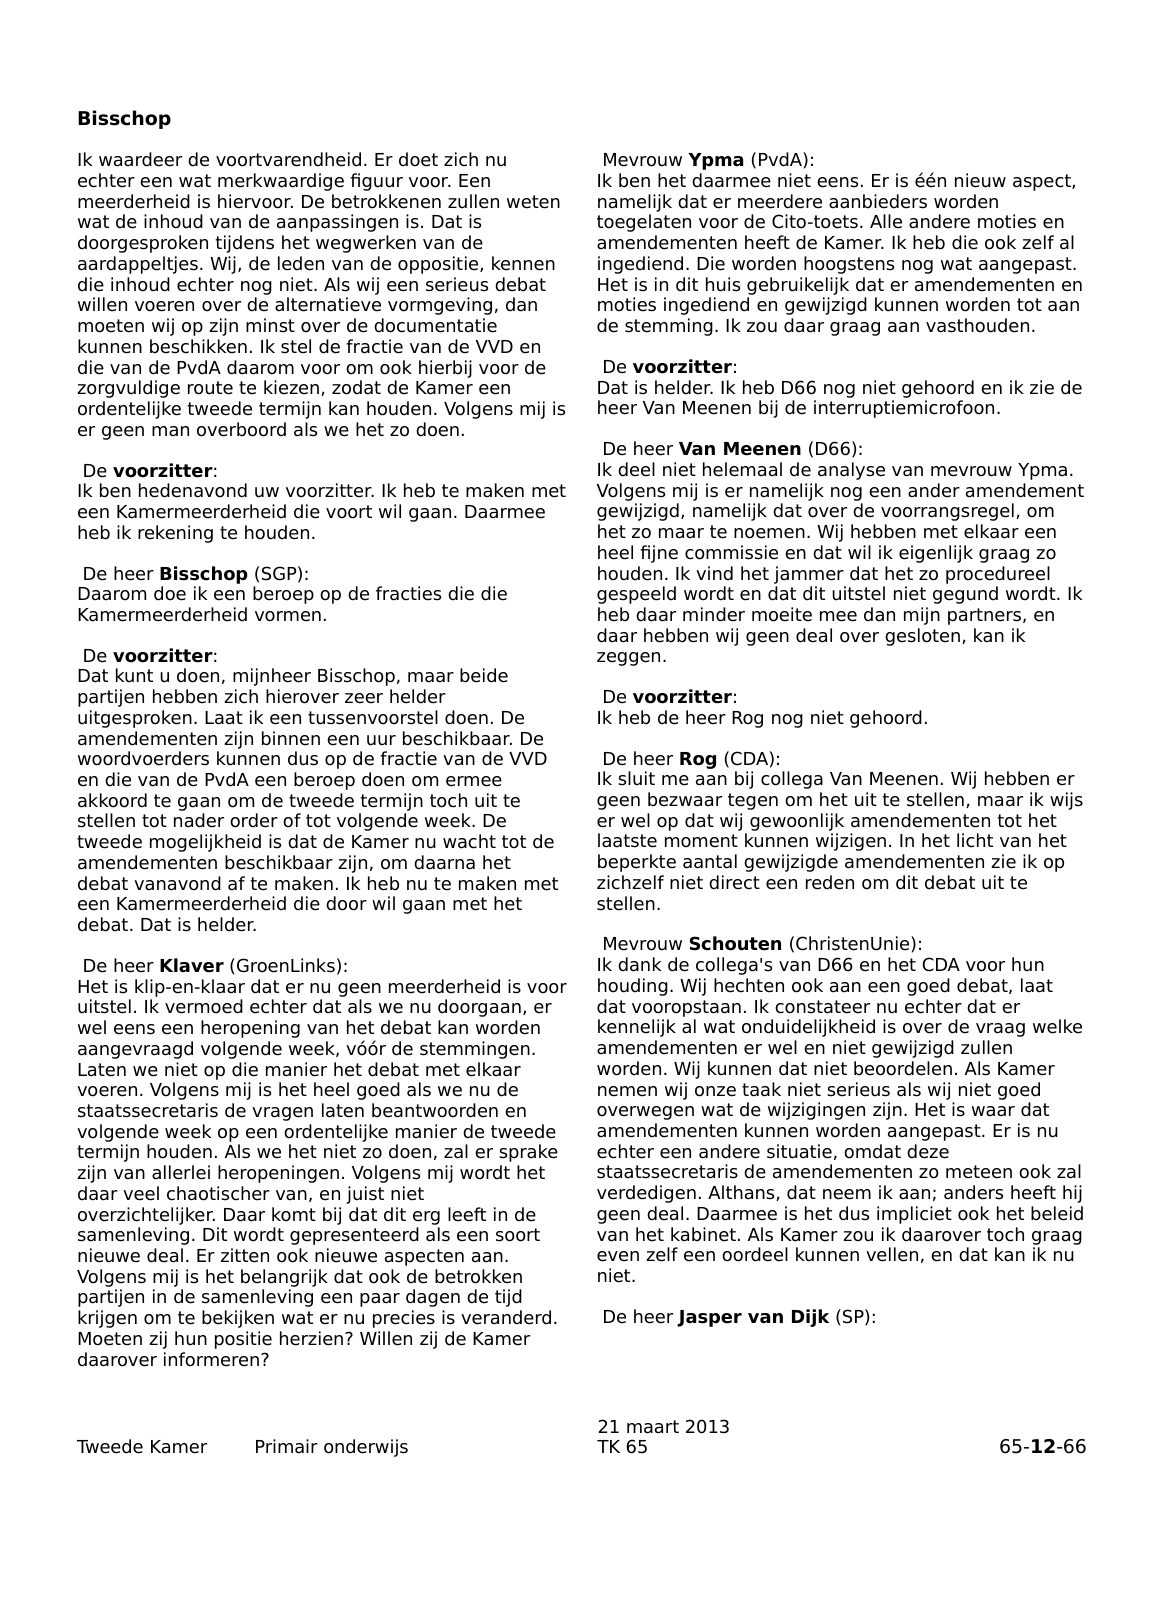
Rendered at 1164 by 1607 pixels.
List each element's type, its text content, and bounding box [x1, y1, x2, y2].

text De voorzitter: [77, 646, 567, 666]
text De heer Bisschop (SGP): [77, 563, 567, 584]
text Ik sluit me aan bij collega Van Meenen. Wij hebben er geen bezwaar tegen om het uit te stellen, maar ik wijs er wel op dat wij gewoonlijk amendementen tot het laatste moment kunnen wijzigen. In het licht van het beperkte aantal gewijzigde amendementen zie ik op zichzelf niet direct een reden om dit debat uit te stellen. [596, 769, 1087, 914]
text De voorzitter: [596, 357, 1087, 377]
text Ik ben het daarmee niet eens. Er is één nieuw aspect, namelijk dat er meerdere aanbieders worden toegelaten voor de Cito-toets. Alle andere moties en amendementen heeft de Kamer. Ik heb die ook zelf al ingediend. Die worden hoogstens nog wat aangepast. Het is in dit huis gebruikelijk dat er amendementen en moties ingediend en gewijzigd kunnen worden tot aan de stemming. Ik zou daar graag aan vasthouden. [596, 171, 1087, 337]
text Dat is helder. Ik heb D66 nog niet gehoord en ik zie de heer Van Meenen bij de interruptiemicrofoon. [596, 377, 1087, 419]
text De heer Klaver (GroenLinks): [77, 956, 567, 976]
text Ik deel niet helemaal de analyse van mevrouw Ypma. Volgens mij is er namelijk nog een ander amendement gewijzigd, namelijk dat over de voorrangsregel, om het zo maar te noemen. Wij hebben met elkaar een heel fijne commissie en dat wil ik eigenlijk graag zo houden. Ik vind het jammer dat het zo procedureel gespeeld wordt en dat dit uitstel niet gegund wordt. Ik heb daar minder moeite mee dan mijn partners, en daar hebben wij geen deal over gesloten, kan ik zeggen. [596, 460, 1087, 667]
text De voorzitter: [596, 687, 1087, 708]
text Mevrouw Ypma (PvdA): [596, 150, 1087, 171]
text Ik dank de collega's van D66 en het CDA voor hun houding. Wij hechten ook aan een goed debat, laat dat vooropstaan. Ik constateer nu echter dat er kennelijk al wat onduidelijkheid is over de vraag welke amendementen er wel en niet gewijzigd zullen worden. Wij kunnen dat niet beoordelen. Als Kamer nemen wij onze taak niet serieus als wij niet goed overwegen wat de wijzigingen zijn. Het is waar dat amendementen kunnen worden aangepast. Er is nu echter een andere situatie, omdat deze staatssecretaris de amendementen zo meteen ook zal verdedigen. Althans, dat neem ik aan; anders heeft hij geen deal. Daarmee is het dus impliciet ook het beleid van het kabinet. Als Kamer zou ik daarover toch graag even zelf een oordeel kunnen vellen, en dat kan ik nu niet. [596, 955, 1087, 1287]
text Ik ben hedenavond uw voorzitter. Ik heb te maken met een Kamermeerderheid die voort wil gaan. Daarmee heb ik rekening te houden. [77, 481, 567, 543]
text Ik waardeer de voortvarendheid. Er doet zich nu echter een wat merkwaardige figuur voor. Een meerderheid is hiervoor. De betrokkenen zullen weten wat de inhoud van de aanpassingen is. Dat is doorgesproken tijdens het wegwerken van de aardappeltjes. Wij, de leden van de oppositie, kennen die inhoud echter nog niet. Als wij een serieus debat willen voeren over de alternatieve vormgeving, dan moeten wij op zijn minst over de documentatie kunnen beschikken. Ik stel de fractie van de VVD en die van de PvdA daarom voor om ook hierbij voor de zorgvuldige route te kiezen, zodat de Kamer een ordentelijke tweede termijn kan houden. Volgens mij is er geen man overboord als we het zo doen. [77, 150, 567, 440]
text De heer Rog (CDA): [596, 748, 1087, 769]
text Het is klip-en-klaar dat er nu geen meerderheid is voor uitstel. Ik vermoed echter dat als we nu doorgaan, er wel eens een heropening van het debat kan worden aangevraagd volgende week, vóór de stemmingen. Laten we niet op die manier het debat met elkaar voeren. Volgens mij is het heel goed als we nu de staatssecretaris de vragen laten beantwoorden en volgende week op een ordentelijke manier de tweede termijn houden. Als we het niet zo doen, zal er sprake zijn van allerlei heropeningen. Volgens mij wordt het daar veel chaotischer van, en juist niet overzichtelijker. Daar komt bij dat dit erg leeft in de samenleving. Dit wordt gepresenteerd als een soort nieuwe deal. Er zitten ook nieuwe aspecten aan. Volgens mij is het belangrijk dat ook de betrokken partijen in de samenleving een paar dagen de tijd krijgen om te bekijken wat er nu precies is veranderd. Moeten zij hun positie herzien? Willen zij de Kamer daarover informeren? [77, 976, 567, 1370]
text De heer Jasper van Dijk (SP): [596, 1307, 1087, 1327]
text De heer Van Meenen (D66): [596, 439, 1087, 460]
text Ik heb de heer Rog nog niet gehoord. [596, 708, 1087, 728]
text De voorzitter: [77, 460, 567, 481]
text Dat kunt u doen, mijnheer Bisschop, maar beide partijen hebben zich hierover zeer helder uitgesproken. Laat ik een tussenvoorstel doen. De amendementen zijn binnen een uur beschikbaar. De woordvoerders kunnen dus op de fractie van de VVD en die van de PvdA een beroep doen om ermee akkoord te gaan om de tweede termijn toch uit te stellen tot nader order of tot volgende week. De tweede mogelijkheid is dat de Kamer nu wacht tot de amendementen beschikbaar zijn, om daarna het debat vanavond af te maken. Ik heb nu te maken met een Kamermeerderheid die door wil gaan met het debat. Dat is helder. [77, 666, 567, 936]
text Mevrouw Schouten (ChristenUnie): [596, 934, 1087, 955]
text Daarom doe ik een beroep op de fracties die die Kamermeerderheid vormen. [77, 584, 567, 626]
